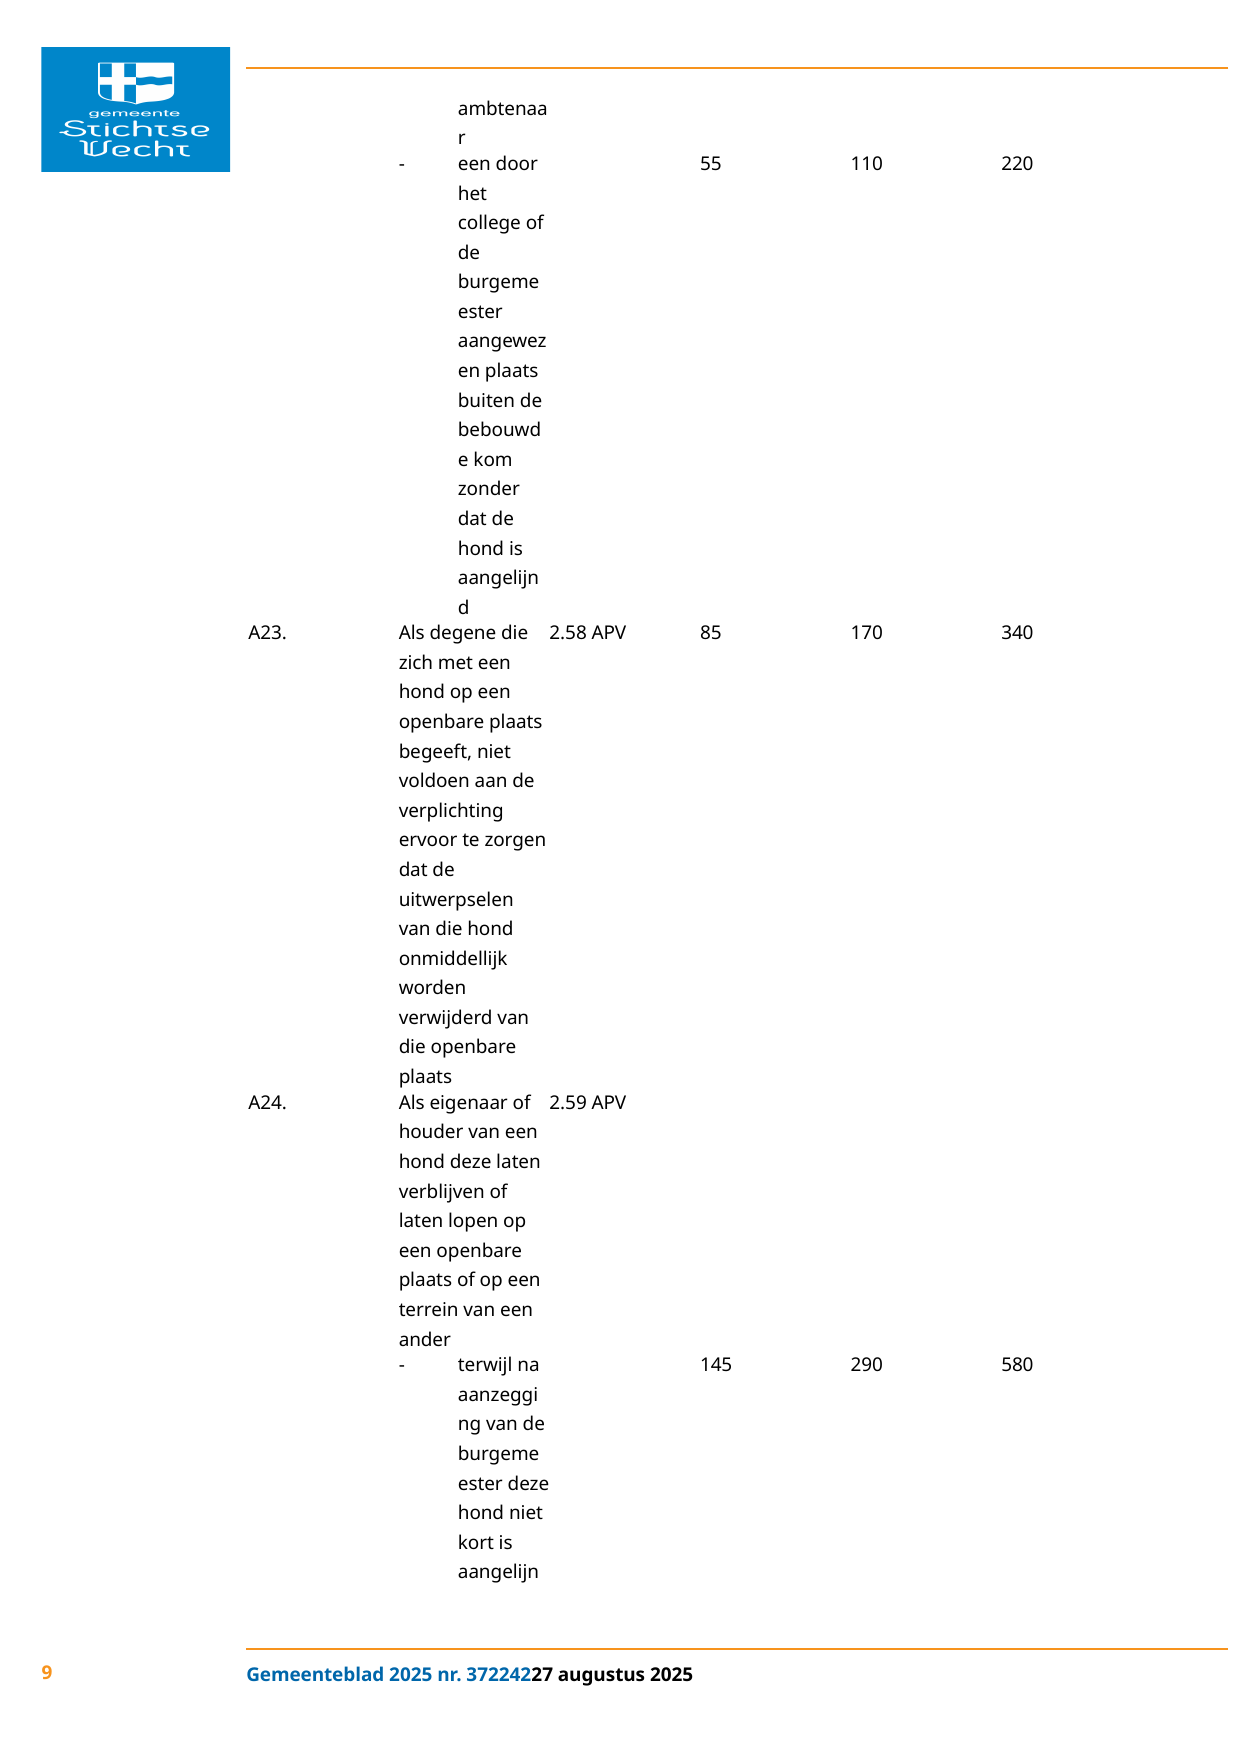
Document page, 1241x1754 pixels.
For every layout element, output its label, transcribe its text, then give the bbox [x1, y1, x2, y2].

table_cell 170 [850, 620, 1001, 1089]
table_cell [549, 95, 700, 619]
table_cell 220 [1001, 150, 1152, 619]
table_cell A24. [248, 1089, 398, 1584]
table_cell [850, 1089, 1001, 1351]
table_cell 290 [850, 1351, 1001, 1584]
table_cell [700, 1089, 850, 1351]
table_cell 145 [700, 1351, 850, 1584]
table_cell 55 [700, 150, 850, 619]
table_cell een door het college of de burgemeester aangewezen plaats buiten de bebouwde kom zonder dat de hond is aangelijnd [399, 150, 549, 619]
table_cell Als eigenaar of houder van een hond deze laten verblijven of laten lopen op een openbare plaats of op een terrein van een ander [399, 1089, 549, 1351]
picture [137, 63, 174, 103]
table_cell [248, 95, 398, 619]
table_cell A23. [248, 620, 398, 1089]
table_cell 580 [1001, 1351, 1152, 1584]
table_cell Als degene die zich met een hond op een openbare plaats begeeft, niet voldoen aan de verplichting ervoor te zorgen dat de uitwerpselen van die hond onmiddellijk worden verwijderd van die openbare plaats [399, 620, 549, 1089]
table_cell 340 [1001, 620, 1152, 1089]
table_cell [850, 95, 1001, 150]
table_cell 85 [700, 620, 850, 1089]
table_cell 2.58 APV [549, 620, 700, 1089]
picture [99, 63, 135, 101]
table_cell [700, 95, 850, 150]
table_cell [1001, 95, 1152, 150]
table_cell ambtenaar [399, 95, 549, 150]
table_cell 110 [850, 150, 1001, 619]
table_cell terwijl na aanzegging van de burgemeester deze hond niet kort is aangelijn [399, 1351, 549, 1584]
table_cell [1001, 1089, 1152, 1351]
table_cell 2.59 APV [549, 1089, 700, 1584]
